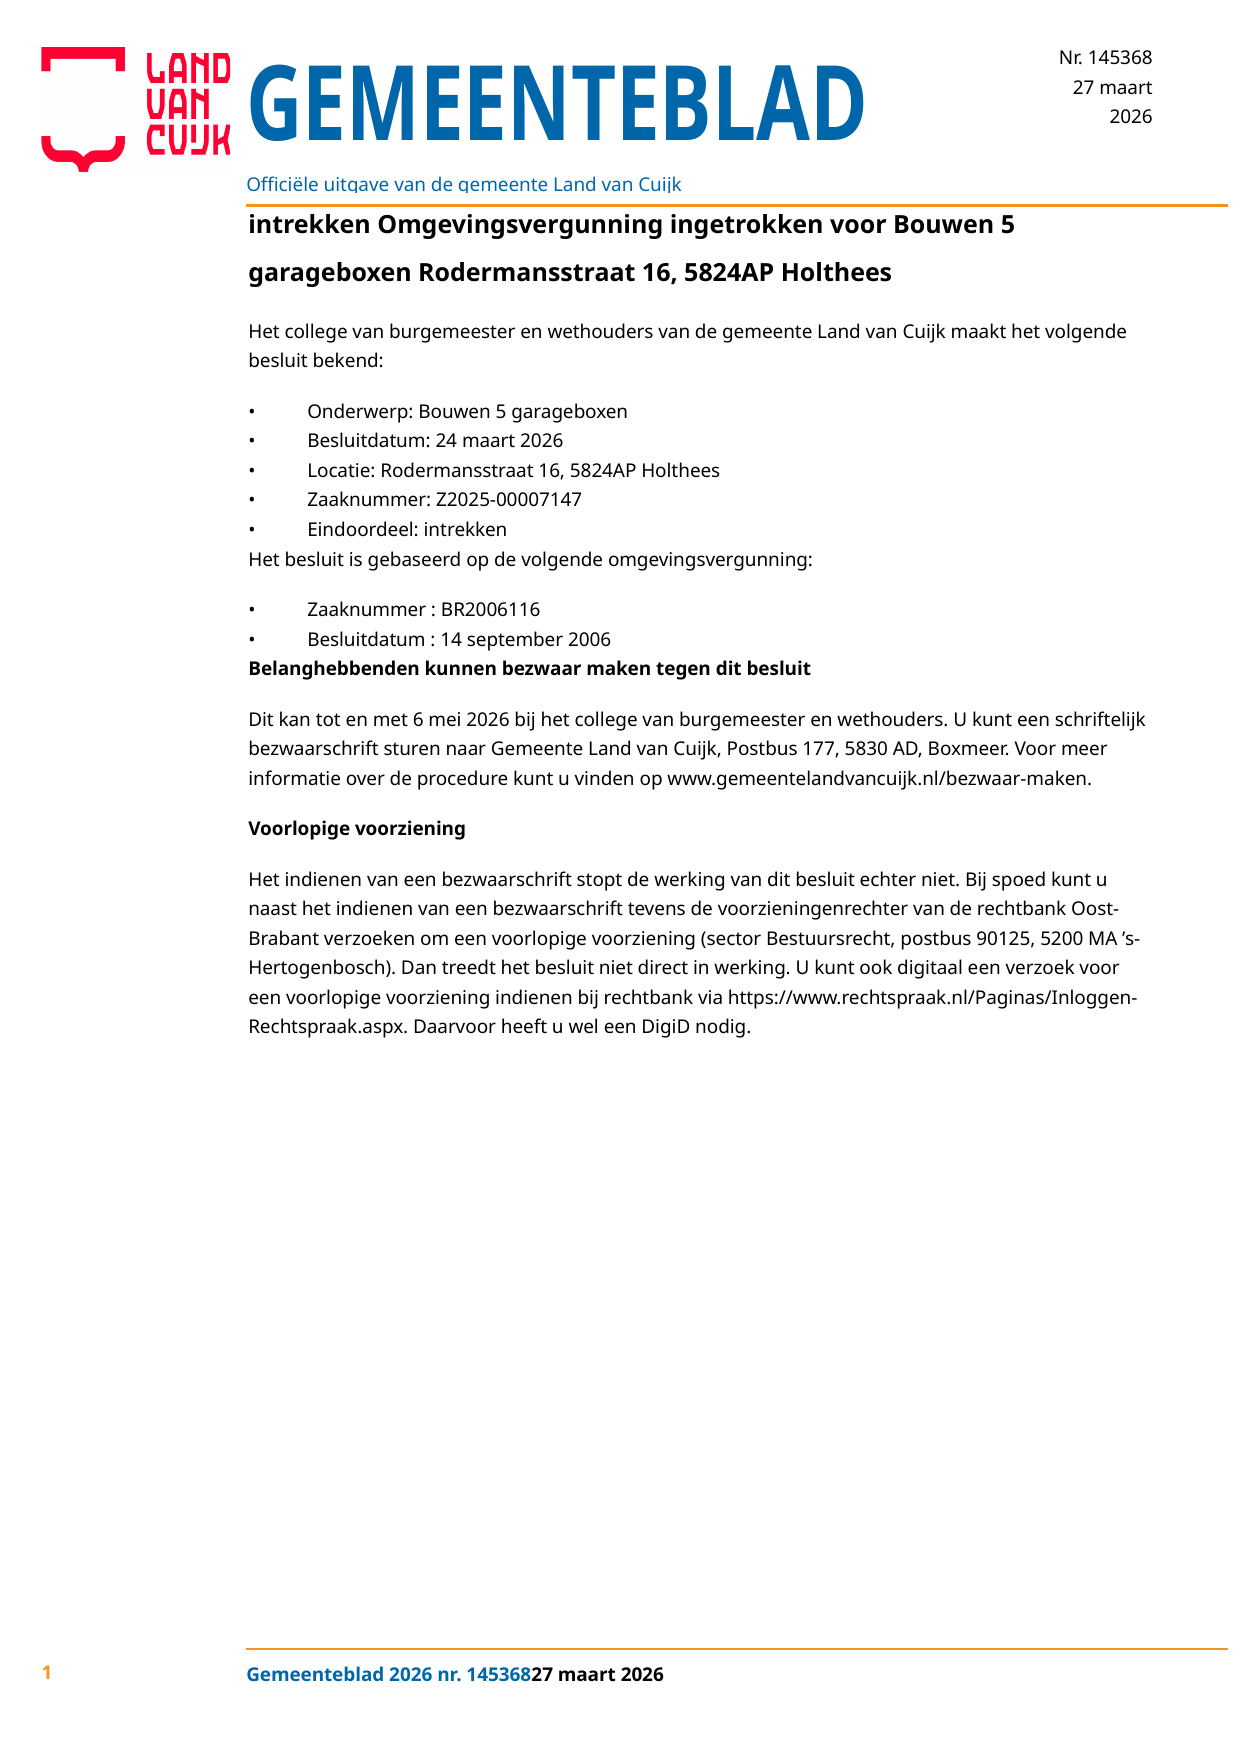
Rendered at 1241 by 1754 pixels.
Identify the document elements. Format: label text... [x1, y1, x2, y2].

list Eindoordeel: intrekken [248, 516, 1152, 542]
text Het indienen van een bezwaarschrift stopt de werking van dit besluit echter niet. Bij spoed kunt u naast het indienen van een bezwaarschrift tevens de voorzieningenrechter van de rechtbank Oost-Brabant verzoeken om een voorlopige voorziening (sector Bestuursrecht, postbus 90125, 5200 MA ’s-Hertogenbosch). Dan treedt het besluit niet direct in werking. U kunt ook digitaal een verzoek voor een voorlopige voorziening indienen bij rechtbank via https://www.rechtspraak.nl/Paginas/Inloggen-Rechtspraak.aspx. Daarvoor heeft u wel een DigiD nodig. [248, 866, 1152, 1039]
list Zaaknummer : BR2006116 [248, 596, 1152, 622]
text intrekken Omgevingsvergunning ingetrokken voor Bouwen 5 garageboxen Rodermansstraat 16, 5824AP Holthees [248, 207, 1152, 288]
list Zaaknummer: Z2025-00007147 [248, 487, 1152, 512]
text Het college van burgemeester en wethouders van de gemeente Land van Cuijk maakt het volgende besluit bekend: [248, 318, 1152, 373]
list Locatie: Rodermansstraat 16, 5824AP Holthees [248, 457, 1152, 483]
text Belanghebbenden kunnen bezwaar maken tegen dit besluit [248, 655, 1152, 681]
text Het besluit is gebaseerd op de volgende omgevingsvergunning: [248, 546, 1152, 572]
text Dit kan tot en met 6 mei 2026 bij het college van burgemeester en wethouders. U kunt een schriftelijk bezwaarschrift sturen naar Gemeente Land van Cuijk, Postbus 177, 5830 AD, Boxmeer. Voor meer informatie over de procedure kunt u vinden op www.gemeentelandvancuijk.nl/bezwaar-maken. [248, 706, 1152, 791]
picture [41, 47, 231, 172]
list Besluitdatum: 24 maart 2026 [248, 427, 1152, 453]
text Voorlopige voorziening [248, 815, 1152, 841]
list Besluitdatum : 14 september 2006 [248, 626, 1152, 652]
list Onderwerp: Bouwen 5 garageboxen [248, 398, 1152, 424]
